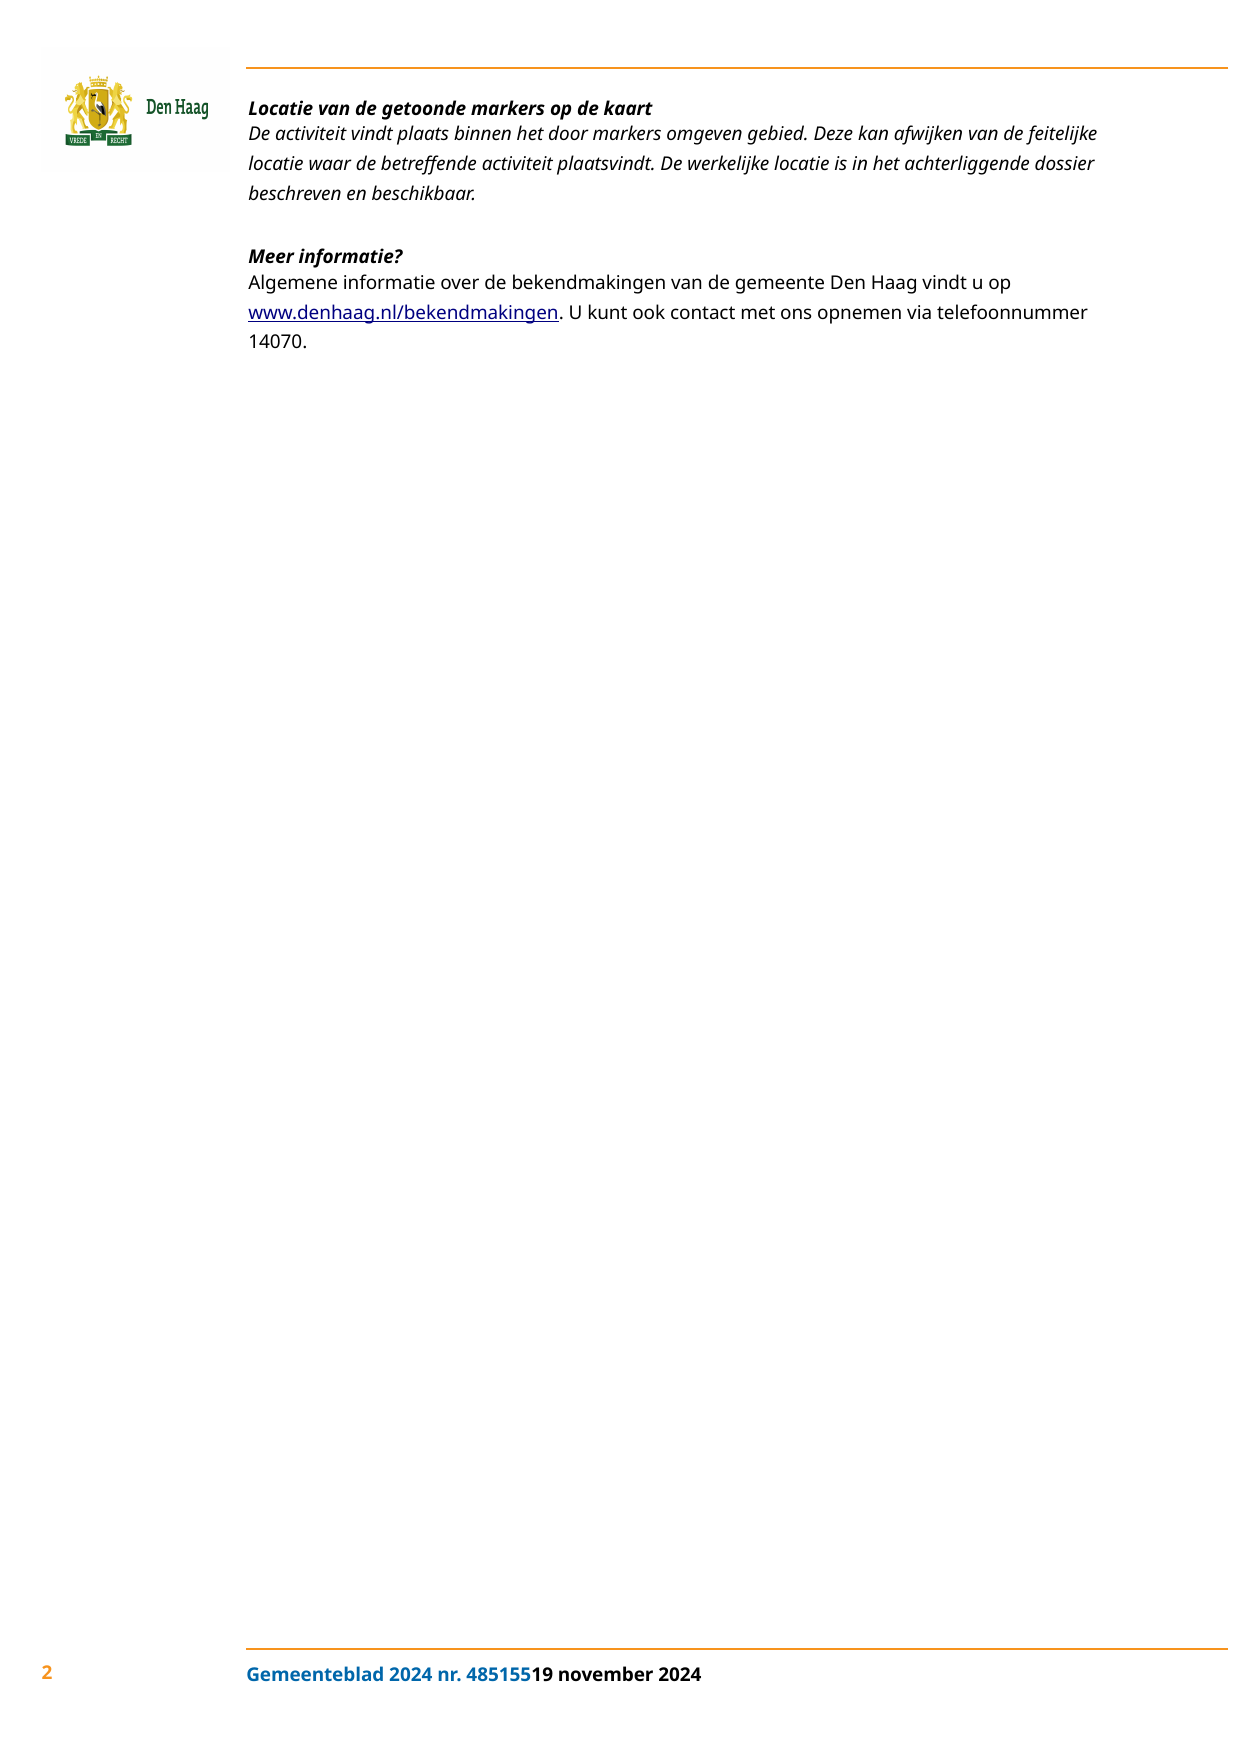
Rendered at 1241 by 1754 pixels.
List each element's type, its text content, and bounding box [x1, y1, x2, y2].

text De activiteit vindt plaats binnen het door markers omgeven gebied. Deze kan afwijken van de feitelijke locatie waar de betreffende activiteit plaatsvindt. De werkelijke locatie is in het achterliggende dossier beschreven en beschikbaar. [248, 121, 1152, 205]
text Locatie van de getoonde markers op de kaart [248, 95, 1152, 121]
picture [41, 47, 231, 172]
text Algemene informatie over de bekendmakingen van de gemeente Den Haag vindt u op www.denhaag.nl/bekendmakingen. U kunt ook contact met ons opnemen via telefoonnummer 14070. [248, 269, 1152, 354]
text Meer informatie? [248, 244, 1152, 269]
